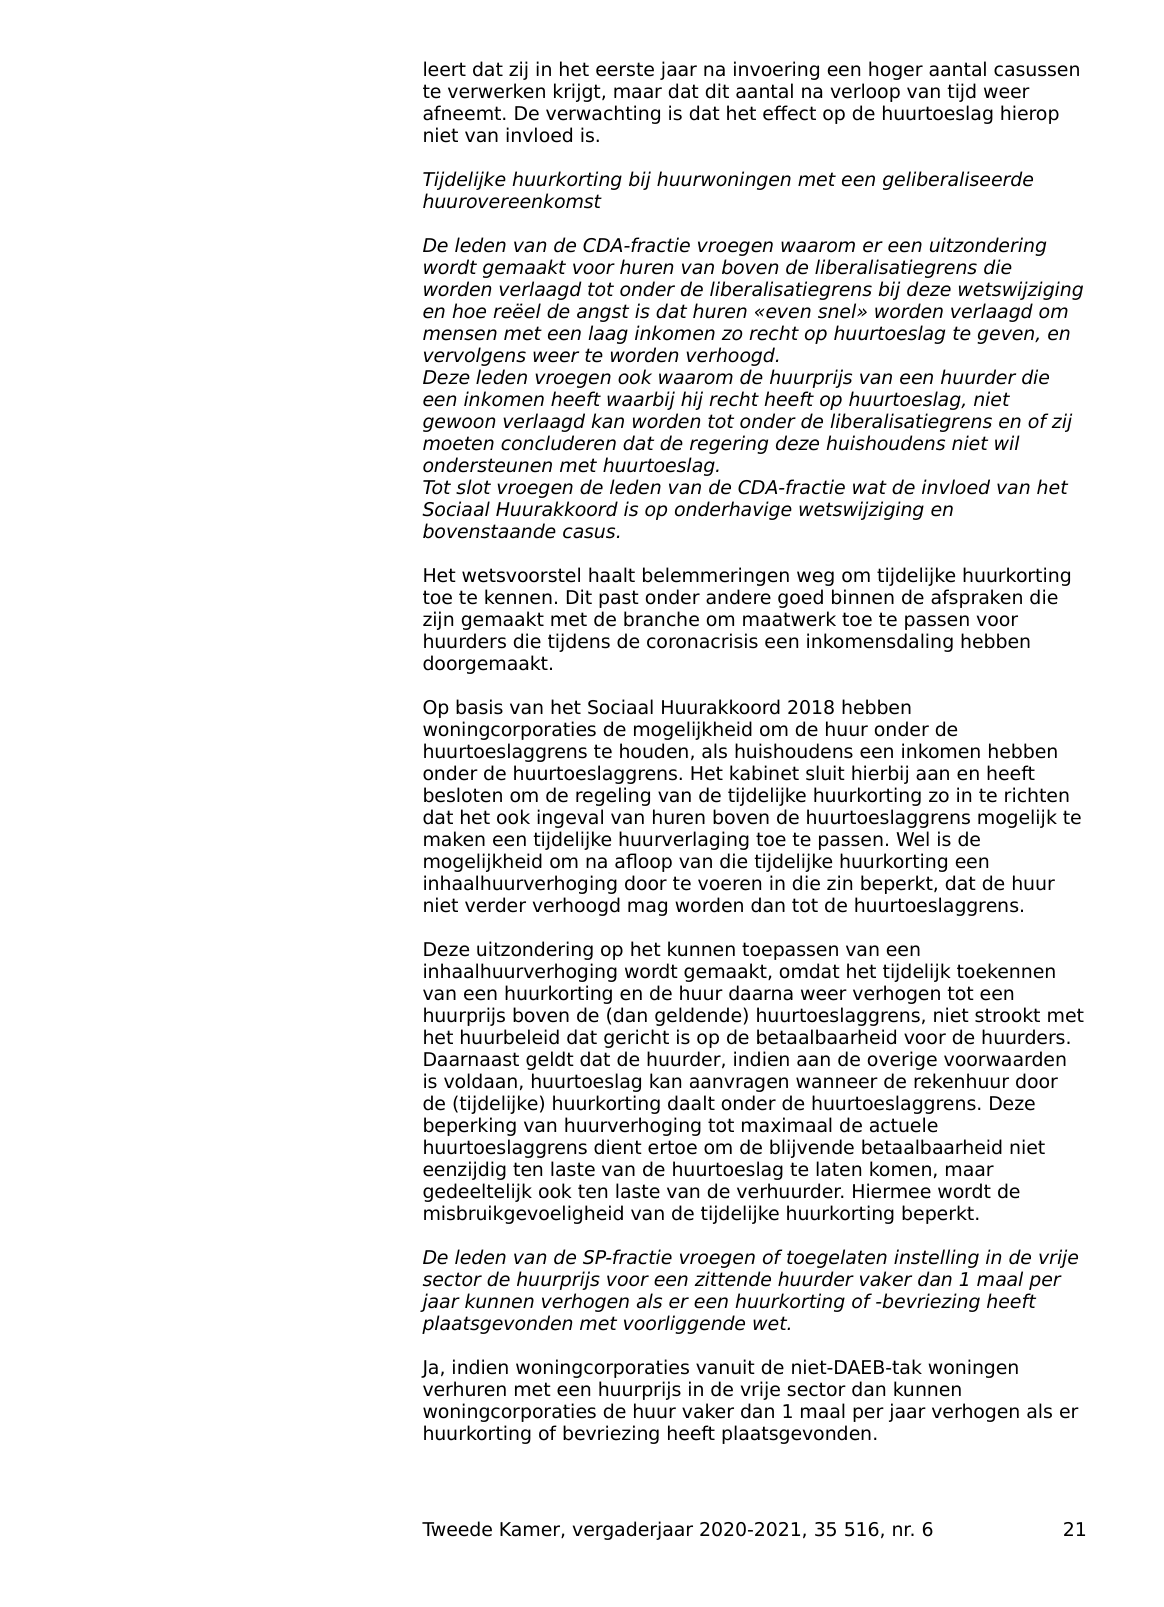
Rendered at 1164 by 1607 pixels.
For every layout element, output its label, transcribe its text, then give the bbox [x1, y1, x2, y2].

text Deze leden vroegen ook waarom de huurprijs van een huurder die een inkomen heeft waarbij hij recht heeft op huurtoeslag, niet gewoon verlaagd kan worden tot onder de liberalisatiegrens en of zij moeten concluderen dat de regering deze huishoudens niet wil ondersteunen met huurtoeslag. [422, 367, 1087, 477]
text Op basis van het Sociaal Huurakkoord 2018 hebben woningcorporaties de mogelijkheid om de huur onder de huurtoeslaggrens te houden, als huishoudens een inkomen hebben onder de huurtoeslaggrens. Het kabinet sluit hierbij aan en heeft besloten om de regeling van de tijdelijke huurkorting zo in te richten dat het ook ingeval van huren boven de huurtoeslaggrens mogelijk te maken een tijdelijke huurverlaging toe te passen. Wel is de mogelijkheid om na afloop van die tijdelijke huurkorting een inhaalhuurverhoging door te voeren in die zin beperkt, dat de huur niet verder verhoogd mag worden dan tot de huurtoeslaggrens. [422, 697, 1087, 917]
text Ja, indien woningcorporaties vanuit de niet-DAEB-tak woningen verhuren met een huurprijs in de vrije sector dan kunnen woningcorporaties de huur vaker dan 1 maal per jaar verhogen als er huurkorting of bevriezing heeft plaatsgevonden. [422, 1357, 1087, 1445]
text Het wetsvoorstel haalt belemmeringen weg om tijdelijke huurkorting toe te kennen. Dit past onder andere goed binnen de afspraken die zijn gemaakt met de branche om maatwerk toe te passen voor huurders die tijdens de coronacrisis een inkomensdaling hebben doorgemaakt. [422, 565, 1087, 675]
text De leden van de SP-fractie vroegen of toegelaten instelling in de vrije sector de huurprijs voor een zittende huurder vaker dan 1 maal per jaar kunnen verhogen als er een huurkorting of -bevriezing heeft plaatsgevonden met voorliggende wet. [422, 1247, 1087, 1335]
text leert dat zij in het eerste jaar na invoering een hoger aantal casussen te verwerken krijgt, maar dat dit aantal na verloop van tijd weer afneemt. De verwachting is dat het effect op de huurtoeslag hierop niet van invloed is. [422, 59, 1087, 147]
text Tot slot vroegen de leden van de CDA-fractie wat de invloed van het Sociaal Huurakkoord is op onderhavige wetswijziging en bovenstaande casus. [422, 477, 1087, 543]
subtitle Tijdelijke huurkorting bij huurwoningen met een geliberaliseerde huurovereenkomst [422, 169, 1087, 213]
text Deze uitzondering op het kunnen toepassen van een inhaalhuurverhoging wordt gemaakt, omdat het tijdelijk toekennen van een huurkorting en de huur daarna weer verhogen tot een huurprijs boven de (dan geldende) huurtoeslaggrens, niet strookt met het huurbeleid dat gericht is op de betaalbaarheid voor de huurders. Daarnaast geldt dat de huurder, indien aan de overige voorwaarden is voldaan, huurtoeslag kan aanvragen wanneer de rekenhuur door de (tijdelijke) huurkorting daalt onder de huurtoeslaggrens. Deze beperking van huurverhoging tot maximaal de actuele huurtoeslaggrens dient ertoe om de blijvende betaalbaarheid niet eenzijdig ten laste van de huurtoeslag te laten komen, maar gedeeltelijk ook ten laste van de verhuurder. Hiermee wordt de misbruikgevoeligheid van de tijdelijke huurkorting beperkt. [422, 939, 1087, 1225]
text De leden van de CDA-fractie vroegen waarom er een uitzondering wordt gemaakt voor huren van boven de liberalisatiegrens die worden verlaagd tot onder de liberalisatiegrens bij deze wetswijziging en hoe reëel de angst is dat huren «even snel» worden verlaagd om mensen met een laag inkomen zo recht op huurtoeslag te geven, en vervolgens weer te worden verhoogd. [422, 235, 1087, 367]
